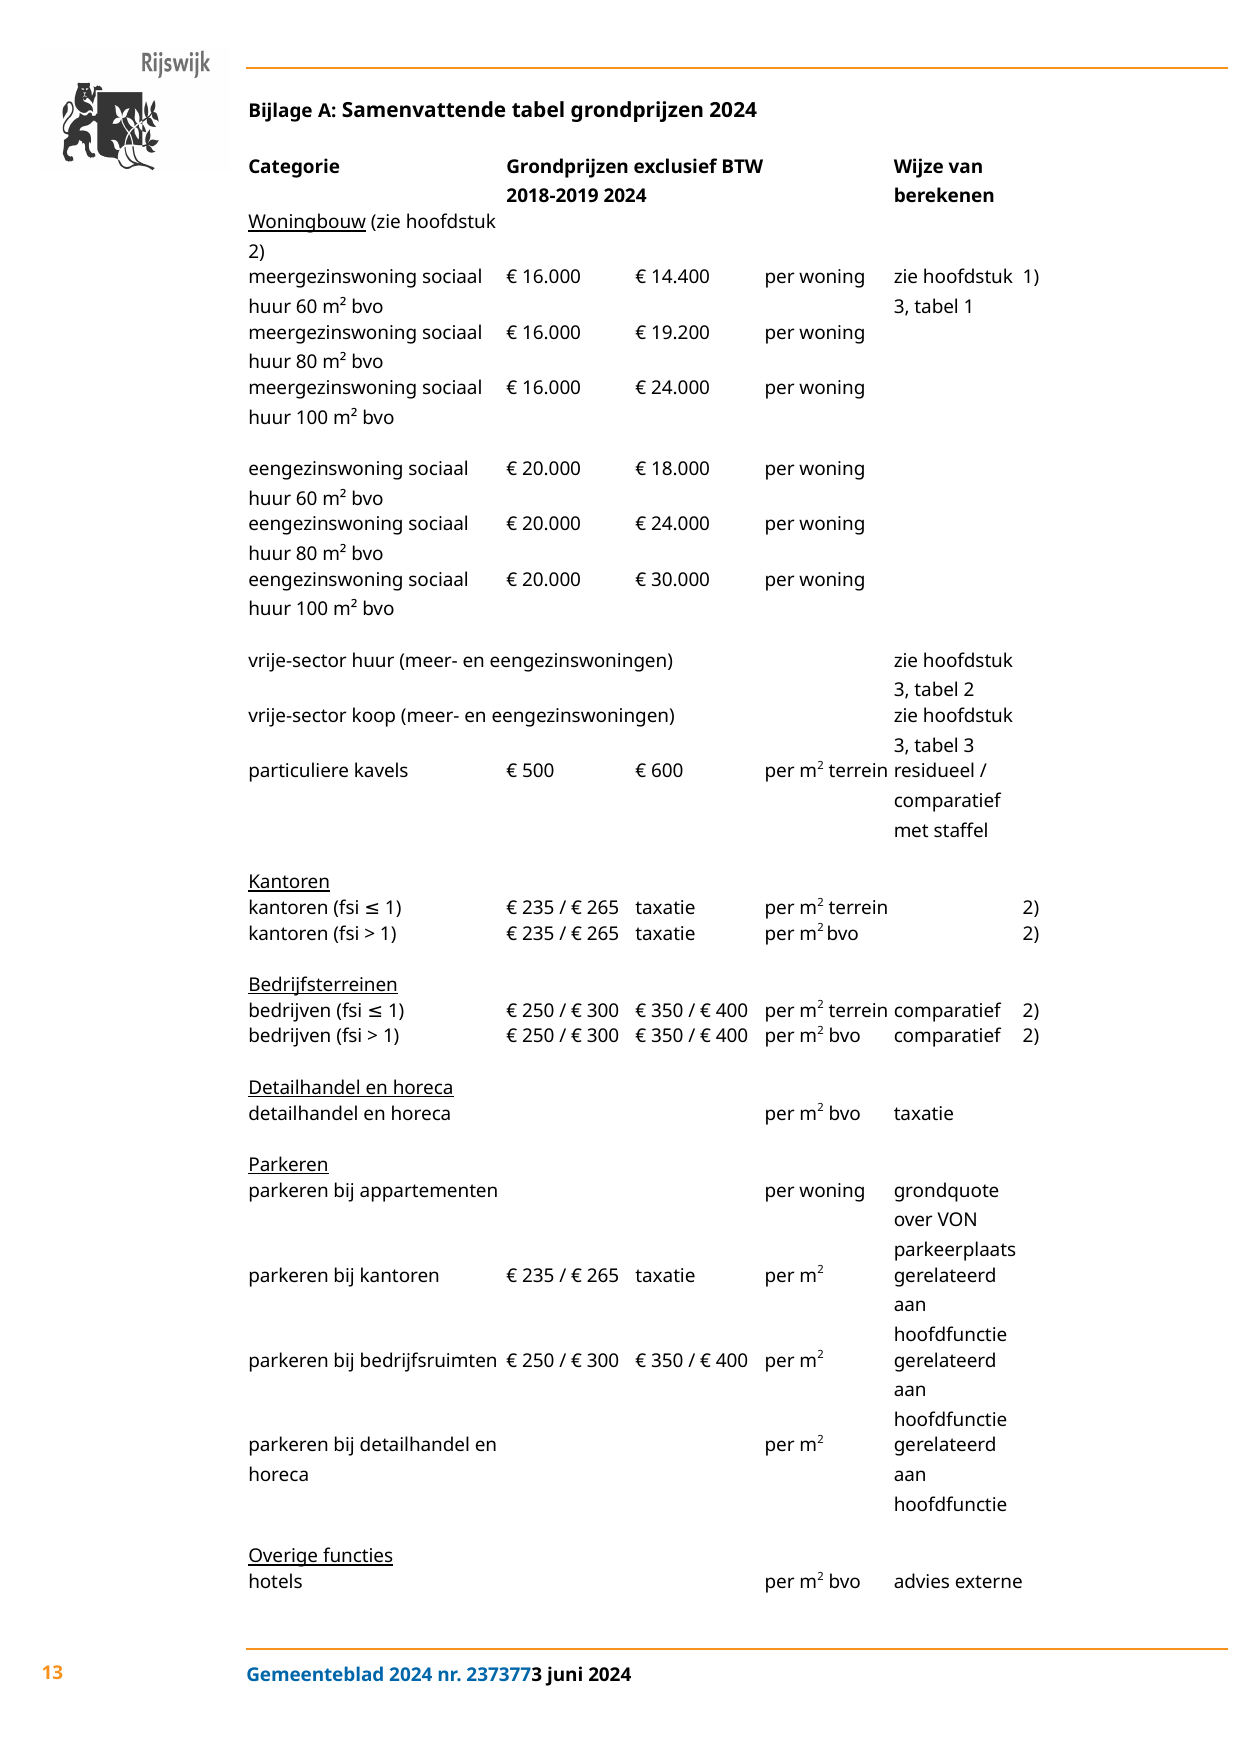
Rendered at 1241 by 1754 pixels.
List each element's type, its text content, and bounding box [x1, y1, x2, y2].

table_cell [894, 208, 1022, 264]
table_cell [635, 1074, 764, 1100]
table_cell [248, 843, 506, 868]
table_cell [894, 894, 1022, 920]
table_cell bedrijven (fsi ≤ 1) [248, 997, 506, 1023]
table_cell Bedrijfsterreinen [248, 971, 506, 997]
table_cell [894, 1542, 1022, 1568]
table_cell [894, 1151, 1022, 1177]
table_cell [506, 1432, 635, 1517]
table_cell [506, 1151, 635, 1177]
table_cell € 18.000 [635, 455, 764, 511]
table_cell € 250 / € 300 [506, 1347, 635, 1432]
table_cell € 235 / € 265 [506, 894, 635, 920]
table_cell Detailhandel en horeca [248, 1074, 506, 1100]
table_cell € 20.000 [506, 455, 635, 511]
table_cell per m2 bvo [764, 920, 893, 945]
table_cell [1023, 1048, 1152, 1074]
table_cell [506, 843, 635, 868]
table_cell [894, 1074, 1022, 1100]
table_cell [506, 1100, 635, 1126]
table_header Grondprijzen exclusief BTW 2018-2019 2024 [506, 153, 764, 208]
table_cell [506, 1177, 635, 1262]
table_cell kantoren (fsi > 1) [248, 920, 506, 945]
table_cell Woningbouw (zie hoofdstuk 2) [248, 208, 506, 264]
table_cell € 250 / € 300 [506, 1023, 635, 1048]
table_cell [1023, 971, 1152, 997]
table_cell gerelateerd aan hoofdfunctie [894, 1347, 1022, 1432]
table_cell taxatie [894, 1100, 1022, 1126]
table_cell parkeren bij detailhandel en horeca [248, 1432, 506, 1517]
table_cell [635, 1568, 764, 1594]
table_cell [506, 1048, 635, 1074]
table_cell € 350 / € 400 [635, 1347, 764, 1432]
table_cell bedrijven (fsi > 1) [248, 1023, 506, 1048]
table_cell [894, 843, 1022, 868]
table_cell per m2 terrein [764, 997, 893, 1023]
table_cell per woning [764, 511, 893, 566]
table_cell 2) [1023, 997, 1152, 1023]
table_cell € 250 / € 300 [506, 997, 635, 1023]
table_cell [506, 868, 635, 894]
table_cell [506, 208, 635, 264]
table_cell parkeren bij appartementen [248, 1177, 506, 1262]
table_cell per m2 bvo [764, 1100, 893, 1126]
table_cell [635, 621, 764, 647]
table_cell [1023, 945, 1152, 971]
table_cell [764, 971, 893, 997]
table_cell [506, 1074, 635, 1100]
table_cell [764, 1074, 893, 1100]
table_cell € 19.200 [635, 319, 764, 374]
table_cell [764, 1517, 893, 1542]
table_cell [1023, 1074, 1152, 1100]
table_cell [894, 1517, 1022, 1542]
table_cell [894, 1048, 1022, 1074]
table_cell 1) [1023, 264, 1152, 621]
table_cell [1023, 1347, 1152, 1432]
table_cell [1023, 758, 1152, 842]
table_cell [1023, 1568, 1152, 1594]
table_cell [894, 945, 1022, 971]
table_cell eengezinswoning sociaal huur 100 m² bvo [248, 566, 506, 621]
table_cell [894, 920, 1022, 945]
table_cell per m2 bvo [764, 1568, 893, 1594]
table_cell taxatie [635, 920, 764, 945]
table_cell € 30.000 [635, 566, 764, 621]
table_cell € 350 / € 400 [635, 997, 764, 1023]
table_cell advies externe [894, 1568, 1022, 1594]
table_cell [506, 621, 635, 647]
table_cell [635, 1542, 764, 1568]
table_cell [1023, 843, 1152, 868]
table_cell [635, 971, 764, 997]
table_cell [1023, 1542, 1152, 1568]
table_cell [894, 1126, 1022, 1151]
table_cell gerelateerd aan hoofdfunctie [894, 1432, 1022, 1517]
picture [41, 47, 231, 172]
table_cell € 14.400 [635, 264, 764, 319]
table_cell [764, 1126, 893, 1151]
table_cell kantoren (fsi ≤ 1) [248, 894, 506, 920]
table_cell per woning [764, 566, 893, 621]
table_cell [635, 1151, 764, 1177]
table_cell € 20.000 [506, 511, 635, 566]
table_cell [764, 208, 893, 264]
table_cell [1023, 1151, 1152, 1177]
table_cell [248, 1517, 506, 1542]
table_cell [635, 208, 764, 264]
table_cell per m2 [764, 1347, 893, 1432]
table_cell gerelateerd aan hoofdfunctie [894, 1262, 1022, 1347]
table_cell 2) [1023, 920, 1152, 945]
table_cell [1023, 702, 1152, 758]
table_cell per m2 [764, 1262, 893, 1347]
table_cell per m2 terrein [764, 894, 893, 920]
table_cell grondquote over VON parkeerplaats [894, 1177, 1022, 1262]
table_cell € 24.000 [635, 511, 764, 566]
table_cell € 235 / € 265 [506, 920, 635, 945]
table_cell [248, 621, 506, 647]
table_header Wijze van berekenen [894, 153, 1022, 208]
table_cell per m2 [764, 1432, 893, 1517]
table_cell zie hoofdstuk 3, tabel 2 [894, 647, 1022, 702]
table_cell hotels [248, 1568, 506, 1594]
table_cell [248, 1126, 506, 1151]
table_cell [1023, 1126, 1152, 1151]
table_cell zie hoofdstuk 3, tabel 1 [894, 264, 1022, 621]
table_cell [506, 1542, 635, 1568]
table_cell [1023, 647, 1152, 702]
table_cell detailhandel en horeca [248, 1100, 506, 1126]
table_cell zie hoofdstuk 3, tabel 3 [894, 702, 1022, 758]
table_cell Parkeren [248, 1151, 506, 1177]
table_cell € 24.000 [635, 374, 764, 429]
table_cell [764, 945, 893, 971]
table_cell [764, 843, 893, 868]
table_cell comparatief [894, 1023, 1022, 1048]
table_cell particuliere kavels [248, 758, 506, 842]
table_cell [764, 1151, 893, 1177]
table_cell [764, 702, 893, 758]
table_cell meergezinswoning sociaal huur 80 m² bvo [248, 319, 506, 374]
table_cell residueel / comparatief met staffel [894, 758, 1022, 842]
table_cell meergezinswoning sociaal huur 60 m² bvo [248, 264, 506, 319]
table_cell parkeren bij kantoren [248, 1262, 506, 1347]
table_cell [635, 1517, 764, 1542]
table_cell [635, 945, 764, 971]
table_cell [635, 1100, 764, 1126]
table_cell [764, 1542, 893, 1568]
table_cell vrije-sector koop (meer- en eengezinswoningen) [248, 702, 764, 758]
table_cell parkeren bij bedrijfsruimten [248, 1347, 506, 1432]
table_cell Kantoren [248, 868, 506, 894]
table_cell [506, 1126, 635, 1151]
table_cell [506, 430, 635, 455]
table_cell € 600 [635, 758, 764, 842]
table_cell € 235 / € 265 [506, 1262, 635, 1347]
table_cell per m2 terrein [764, 758, 893, 842]
text Bijlage A: Samenvattende tabel grondprijzen 2024 [248, 95, 1152, 123]
table_cell [635, 868, 764, 894]
table_cell 2) [1023, 1023, 1152, 1048]
table_cell Overige functies [248, 1542, 506, 1568]
table_cell [635, 1432, 764, 1517]
table_cell € 16.000 [506, 264, 635, 319]
table_header [764, 153, 893, 208]
table_cell [764, 868, 893, 894]
table_cell € 16.000 [506, 374, 635, 429]
table_cell [1023, 208, 1152, 264]
table_cell [894, 868, 1022, 894]
table_cell [506, 1517, 635, 1542]
table_cell per woning [764, 455, 893, 511]
table_cell € 350 / € 400 [635, 1023, 764, 1048]
table_cell [248, 945, 506, 971]
table_cell per woning [764, 319, 893, 374]
table_cell [1023, 1177, 1152, 1262]
table_cell [635, 1126, 764, 1151]
table_cell [1023, 868, 1152, 894]
table_cell per woning [764, 374, 893, 429]
table_cell [1023, 1100, 1152, 1126]
table_cell [1023, 1262, 1152, 1347]
table_cell [635, 1048, 764, 1074]
table_cell [894, 621, 1022, 647]
table_cell per m2 bvo [764, 1023, 893, 1048]
table_cell € 500 [506, 758, 635, 842]
table_cell [506, 945, 635, 971]
table_cell eengezinswoning sociaal huur 60 m² bvo [248, 455, 506, 511]
table_cell [635, 430, 764, 455]
table_cell per woning [764, 1177, 893, 1262]
table_cell meergezinswoning sociaal huur 100 m² bvo [248, 374, 506, 429]
table_cell [764, 1048, 893, 1074]
table_cell comparatief [894, 997, 1022, 1023]
table_cell [1023, 1517, 1152, 1542]
table_cell [1023, 1432, 1152, 1517]
table_cell [635, 1177, 764, 1262]
table_cell [894, 971, 1022, 997]
table_cell taxatie [635, 1262, 764, 1347]
table_cell [248, 1048, 506, 1074]
table_cell [1023, 621, 1152, 647]
table_cell [506, 971, 635, 997]
table_cell [506, 1568, 635, 1594]
table_cell 2) [1023, 894, 1152, 920]
table_cell € 20.000 [506, 566, 635, 621]
table_header Categorie [248, 153, 506, 208]
table_cell [635, 843, 764, 868]
table_cell [764, 621, 893, 647]
table_cell taxatie [635, 894, 764, 920]
table_cell [764, 430, 893, 455]
table_cell [248, 430, 506, 455]
table_cell eengezinswoning sociaal huur 80 m² bvo [248, 511, 506, 566]
table_cell vrije-sector huur (meer- en eengezinswoningen) [248, 647, 764, 702]
table_cell per woning [764, 264, 893, 319]
table_cell € 16.000 [506, 319, 635, 374]
table_cell [764, 647, 893, 702]
